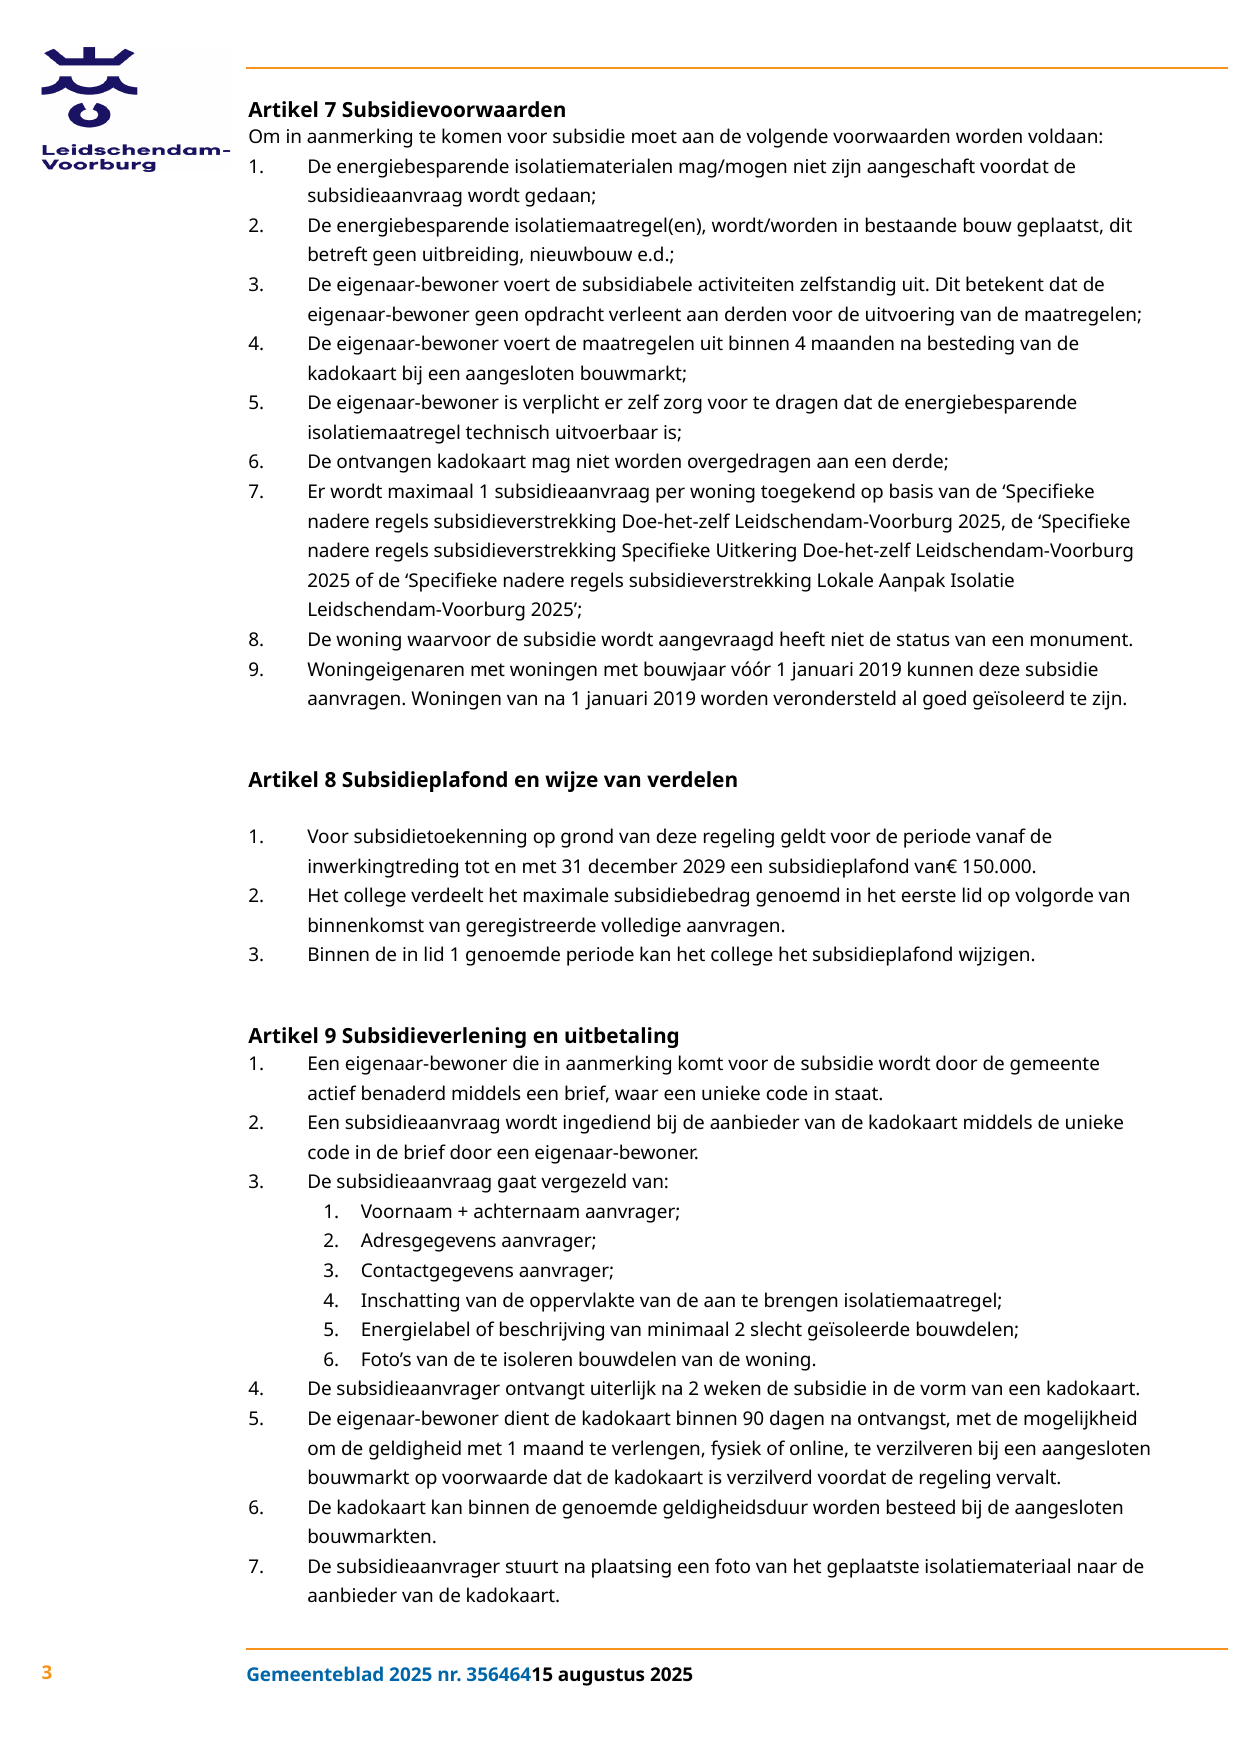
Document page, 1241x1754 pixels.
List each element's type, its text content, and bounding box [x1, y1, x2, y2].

list De eigenaar-bewoner voert de maatregelen uit binnen 4 maanden na besteding van de kadokaart bij een aangesloten bouwmarkt; [248, 330, 1152, 386]
text Artikel 8 Subsidieplafond en wijze van verdelen [248, 765, 1152, 794]
list Voornaam + achternaam aanvrager; [323, 1198, 1152, 1224]
list Energielabel of beschrijving van minimaal 2 slecht geïsoleerde bouwdelen; [323, 1316, 1152, 1342]
list Adresgegevens aanvrager; [323, 1228, 1152, 1253]
list De eigenaar-bewoner voert de subsidiabele activiteiten zelfstandig uit. Dit betekent dat de eigenaar-bewoner geen opdracht verleent aan derden voor de uitvoering van de maatregelen; [248, 271, 1152, 326]
text Om in aanmerking te komen voor subsidie moet aan de volgende voorwaarden worden voldaan: [248, 123, 1152, 149]
list De woning waarvoor de subsidie wordt aangevraagd heeft niet de status van een monument. [248, 626, 1152, 652]
list Contactgegevens aanvrager; [323, 1257, 1152, 1283]
list Inschatting van de oppervlakte van de aan te brengen isolatiemaatregel; [323, 1287, 1152, 1312]
list De subsidieaanvrager ontvangt uiterlijk na 2 weken de subsidie in de vorm van een kadokaart. [248, 1376, 1152, 1401]
list De subsidieaanvrager stuurt na plaatsing een foto van het geplaatste isolatiemateriaal naar de aanbieder van de kadokaart. [248, 1553, 1152, 1608]
list De energiebesparende isolatiemaatregel(en), wordt/worden in bestaande bouw geplaatst, dit betreft geen uitbreiding, nieuwbouw e.d.; [248, 212, 1152, 267]
list De energiebesparende isolatiematerialen mag/mogen niet zijn aangeschaft voordat de subsidieaanvraag wordt gedaan; [248, 153, 1152, 208]
list De subsidieaanvraag gaat vergezeld van: [248, 1168, 1152, 1194]
list Een subsidieaanvraag wordt ingediend bij de aanbieder van de kadokaart middels de unieke code in de brief door een eigenaar-bewoner. [248, 1109, 1152, 1164]
list Foto’s van de te isoleren bouwdelen van de woning. [323, 1346, 1152, 1372]
list De eigenaar-bewoner dient de kadokaart binnen 90 dagen na ontvangst, met de mogelijkheid om de geldigheid met 1 maand te verlengen, fysiek of online, te verzilveren bij een aangesloten bouwmarkt op voorwaarde dat de kadokaart is verzilverd voordat de regeling vervalt. [248, 1405, 1152, 1490]
list Woningeigenaren met woningen met bouwjaar vóór 1 januari 2019 kunnen deze subsidie aanvragen. Woningen van na 1 januari 2019 worden verondersteld al goed geïsoleerd te zijn. [248, 656, 1152, 711]
text Artikel 9 Subsidieverlening en uitbetaling [248, 1022, 1152, 1050]
list De eigenaar-bewoner is verplicht er zelf zorg voor te dragen dat de energiebesparende isolatiemaatregel technisch uitvoerbaar is; [248, 389, 1152, 445]
picture [41, 47, 231, 172]
list Binnen de in lid 1 genoemde periode kan het college het subsidieplafond wijzigen. [248, 942, 1152, 967]
list De ontvangen kadokaart mag niet worden overgedragen aan een derde; [248, 449, 1152, 474]
list Een eigenaar-bewoner die in aanmerking komt voor de subsidie wordt door de gemeente actief benaderd middels een brief, waar een unieke code in staat. [248, 1050, 1152, 1105]
list De kadokaart kan binnen de genoemde geldigheidsduur worden besteed bij de aangesloten bouwmarkten. [248, 1494, 1152, 1549]
list Het college verdeelt het maximale subsidiebedrag genoemd in het eerste lid op volgorde van binnenkomst van geregistreerde volledige aanvragen. [248, 882, 1152, 938]
text Artikel 7 Subsidievoorwaarden [248, 95, 1152, 123]
list Er wordt maximaal 1 subsidieaanvraag per woning toegekend op basis van de ‘Specifieke nadere regels subsidieverstrekking Doe-het-zelf Leidschendam-Voorburg 2025, de ‘Specifieke nadere regels subsidieverstrekking Specifieke Uitkering Doe-het-zelf Leidschendam-Voorburg 2025 of de ‘Specifieke nadere regels subsidieverstrekking Lokale Aanpak Isolatie Leidschendam-Voorburg 2025’; [248, 478, 1152, 622]
list Voor subsidietoekenning op grond van deze regeling geldt voor de periode vanaf de inwerkingtreding tot en met 31 december 2029 een subsidieplafond van€ 150.000. [248, 823, 1152, 879]
